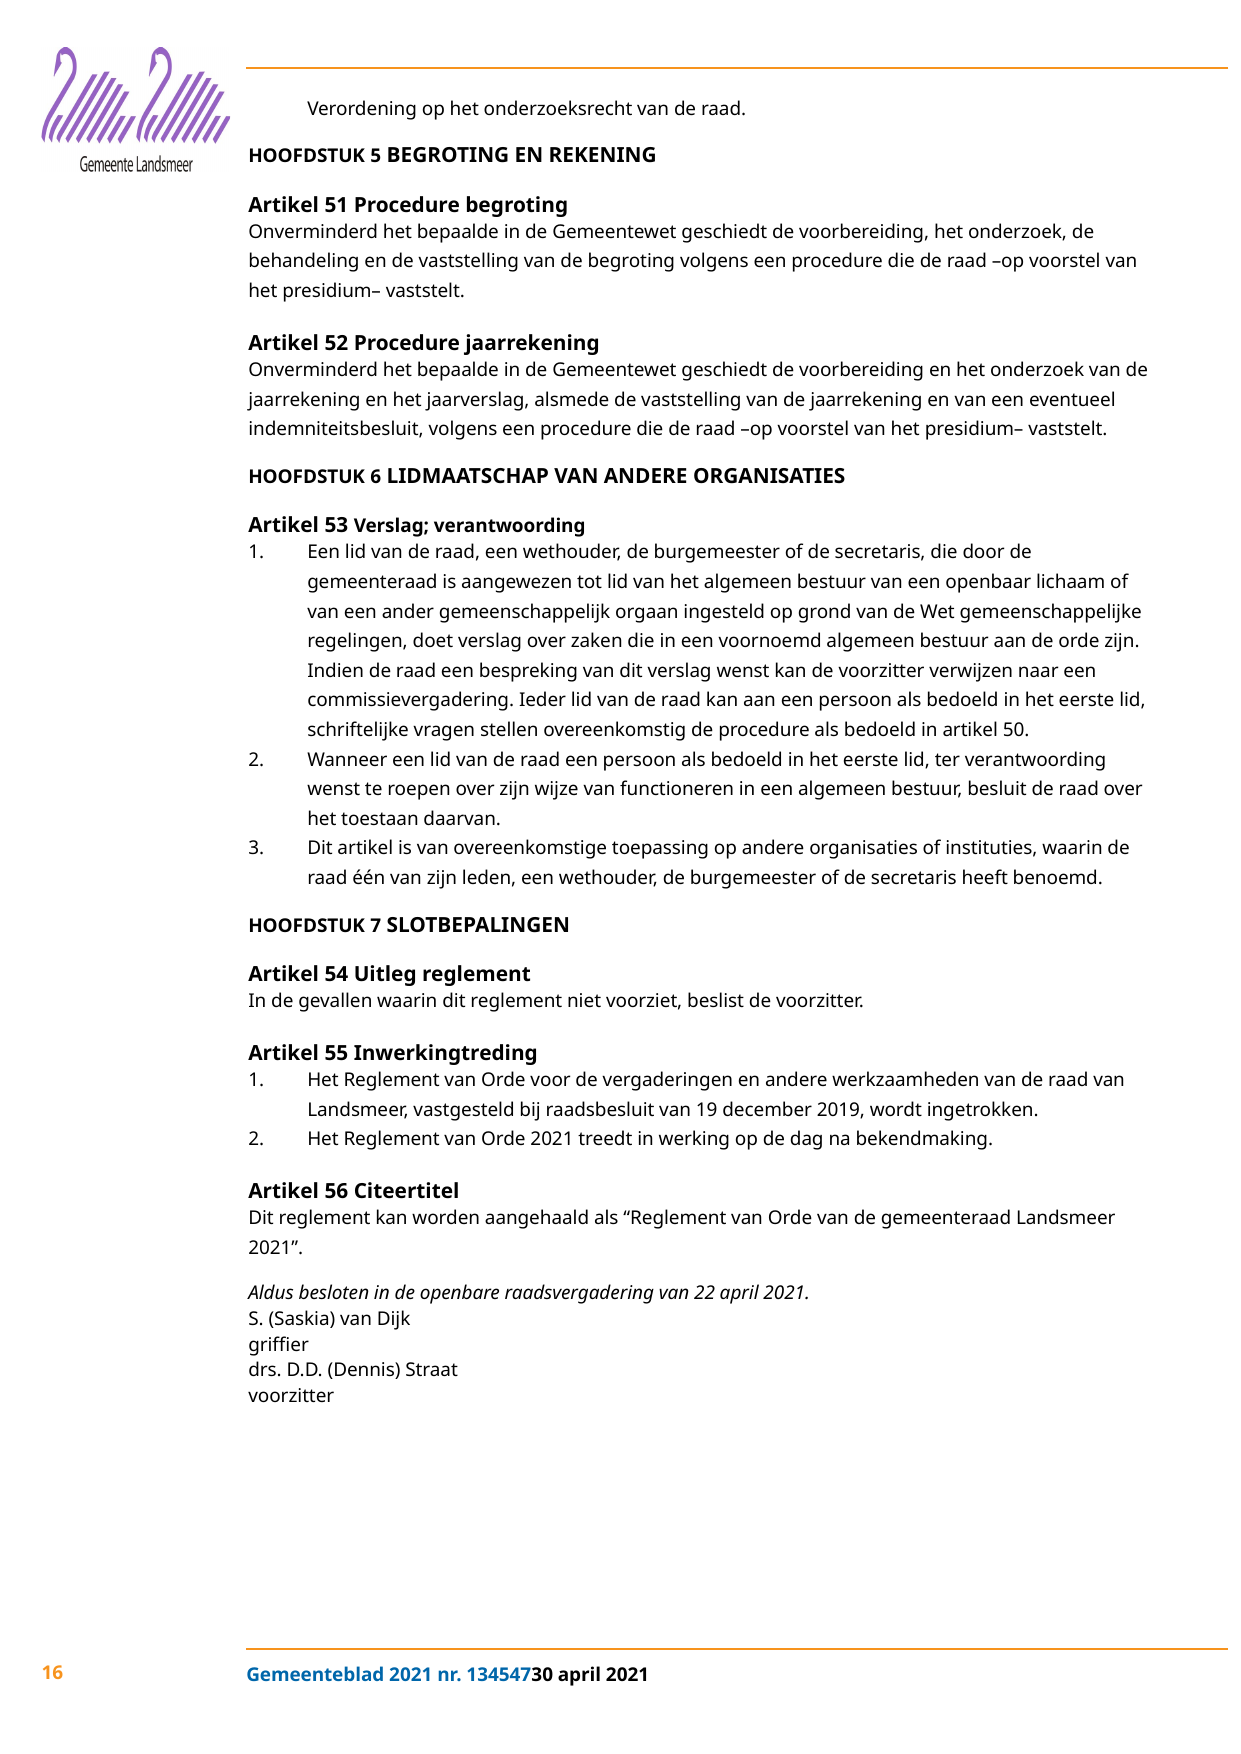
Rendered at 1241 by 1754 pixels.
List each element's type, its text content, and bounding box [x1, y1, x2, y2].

text HOOFDSTUK 6 LIDMAATSCHAP VAN ANDERE ORGANISATIES [248, 461, 1152, 489]
list Verordening op het onderzoeksrecht van de raad. [248, 95, 1152, 121]
text Dit reglement kan worden aangehaald als “Reglement van Orde van de gemeenteraad Landsmeer 2021”. [248, 1204, 1152, 1259]
text Artikel 56 Citeertitel [248, 1176, 1152, 1204]
text Artikel 51 Procedure begroting [248, 190, 1152, 218]
list Wanneer een lid van de raad een persoon als bedoeld in het eerste lid, ter verantwoording wenst te roepen over zijn wijze van functioneren in een algemeen bestuur, besluit de raad over het toestaan daarvan. [248, 746, 1152, 831]
text Artikel 55 Inwerkingtreding [248, 1038, 1152, 1066]
text In de gevallen waarin dit reglement niet voorziet, beslist de voorzitter. [248, 987, 1152, 1013]
text HOOFDSTUK 5 BEGROTING EN REKENING [248, 140, 1152, 169]
text drs. D.D. (Dennis) Straat [248, 1357, 1152, 1382]
text Onverminderd het bepaalde in de Gemeentewet geschiedt de voorbereiding en het onderzoek van de jaarrekening en het jaarverslag, alsmede de vaststelling van de jaarrekening en van een eventueel indemniteitsbesluit, volgens een procedure die de raad –op voorstel van het presidium– vaststelt. [248, 356, 1152, 441]
text griffier [248, 1331, 1152, 1357]
list Dit artikel is van overeenkomstige toepassing op andere organisaties of instituties, waarin de raad één van zijn leden, een wethouder, de burgemeester of de secretaris heeft benoemd. [248, 834, 1152, 890]
text Aldus besloten in de openbare raadsvergadering van 22 april 2021. [248, 1279, 1152, 1305]
text Artikel 52 Procedure jaarrekening [248, 328, 1152, 356]
picture [41, 47, 231, 172]
text S. (Saskia) van Dijk [248, 1305, 1152, 1331]
text voorzitter [248, 1382, 1152, 1408]
list Een lid van de raad, een wethouder, de burgemeester of de secretaris, die door de gemeenteraad is aangewezen tot lid van het algemeen bestuur van een openbaar lichaam of van een ander gemeenschappelijk orgaan ingesteld op grond van de Wet gemeenschappelijke regelingen, doet verslag over zaken die in een voornoemd algemeen bestuur aan de orde zijn. Indien de raad een bespreking van dit verslag wenst kan de voorzitter verwijzen naar een commissievergadering. Ieder lid van de raad kan aan een persoon als bedoeld in het eerste lid, schriftelijke vragen stellen overeenkomstig de procedure als bedoeld in artikel 50. [248, 539, 1152, 742]
text Artikel 53 Verslag; verantwoording [248, 510, 1152, 539]
list Het Reglement van Orde 2021 treedt in werking op de dag na bekendmaking. [248, 1125, 1152, 1151]
text Artikel 54 Uitleg reglement [248, 959, 1152, 987]
list Het Reglement van Orde voor de vergaderingen en andere werkzaamheden van de raad van Landsmeer, vastgesteld bij raadsbesluit van 19 december 2019, wordt ingetrokken. [248, 1066, 1152, 1122]
text Onverminderd het bepaalde in de Gemeentewet geschiedt de voorbereiding, het onderzoek, de behandeling en de vaststelling van de begroting volgens een procedure die de raad –op voorstel van het presidium– vaststelt. [248, 218, 1152, 303]
text HOOFDSTUK 7 SLOTBEPALINGEN [248, 910, 1152, 938]
